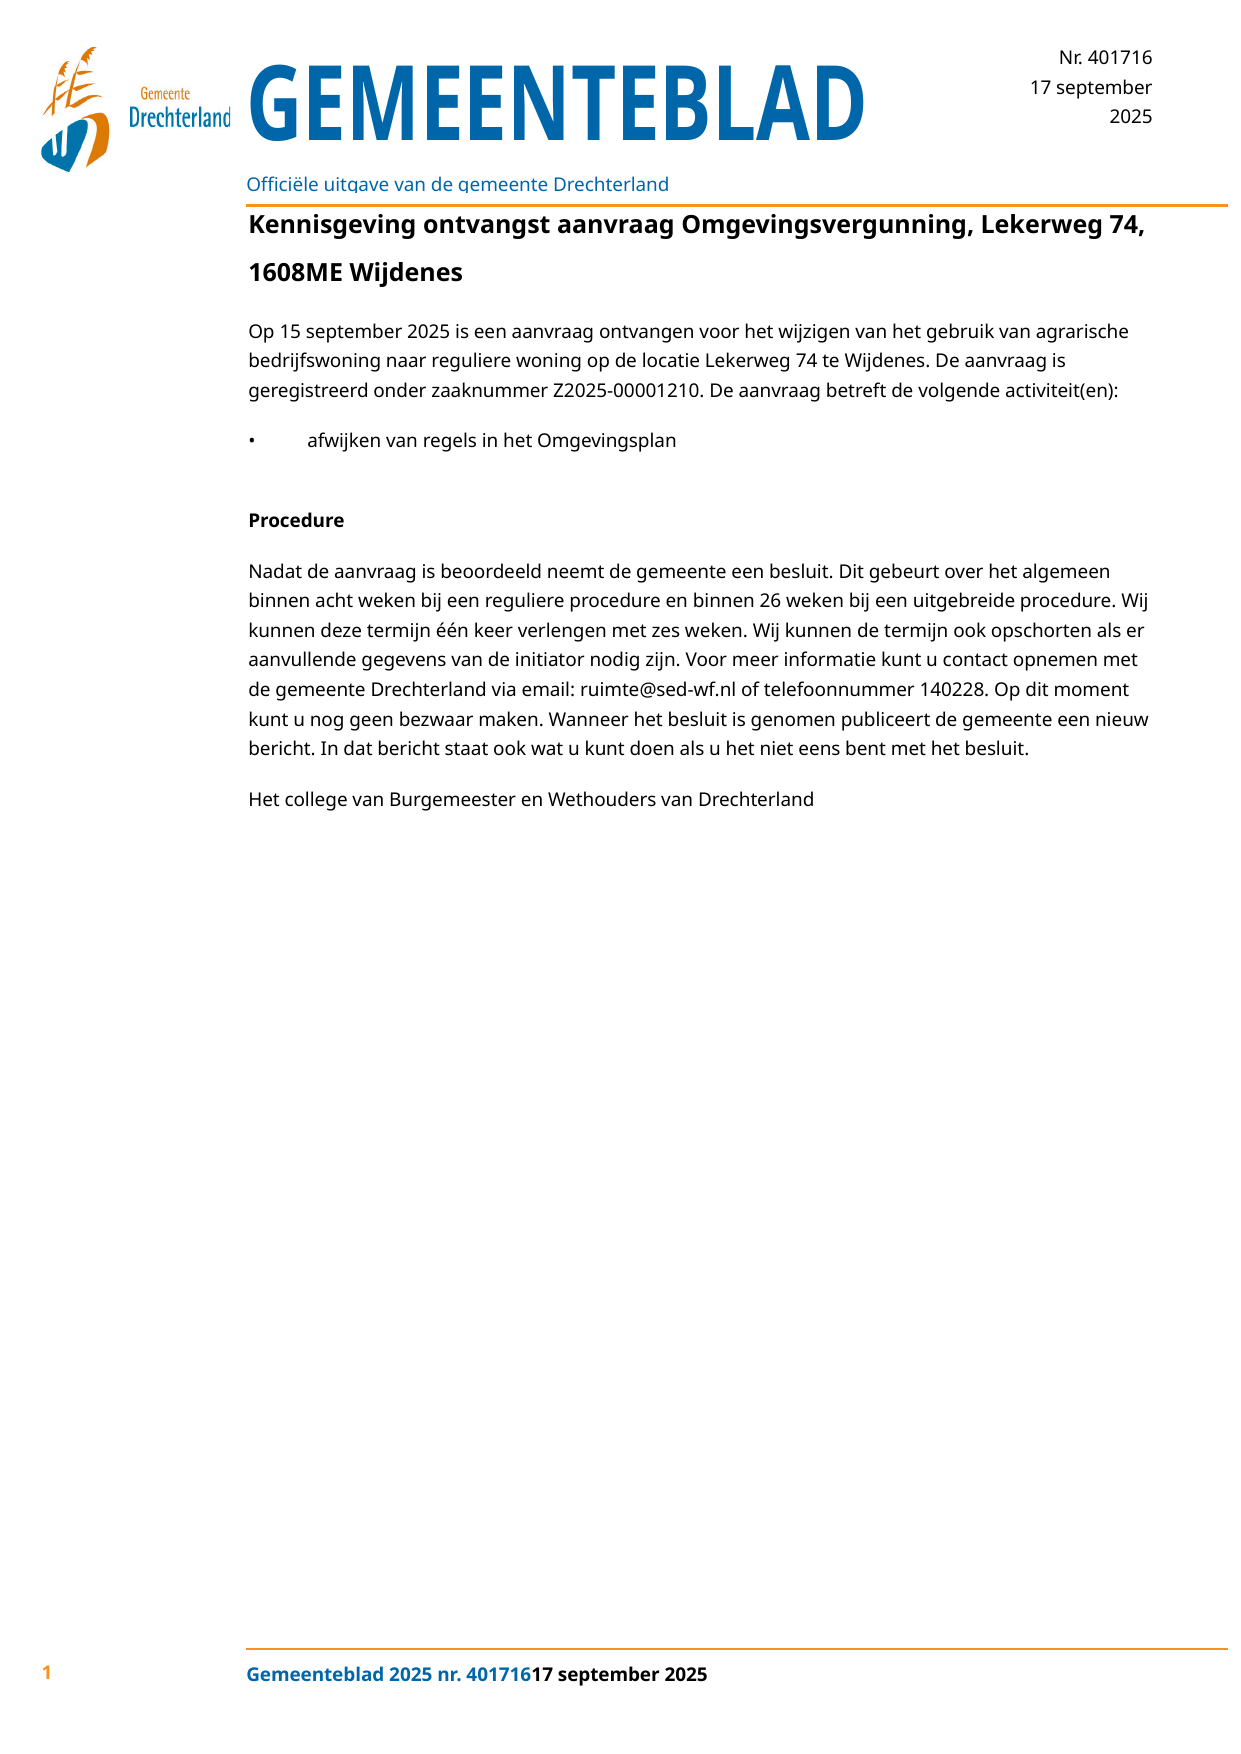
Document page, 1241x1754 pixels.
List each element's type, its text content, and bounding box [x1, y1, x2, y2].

picture [41, 47, 231, 172]
text Nadat de aanvraag is beoordeeld neemt de gemeente een besluit. Dit gebeurt over het algemeen binnen acht weken bij een reguliere procedure en binnen 26 weken bij een uitgebreide procedure. Wij kunnen deze termijn één keer verlengen met zes weken. Wij kunnen de termijn ook opschorten als er aanvullende gegevens van de initiator nodig zijn. Voor meer informatie kunt u contact opnemen met de gemeente Drechterland via email: ruimte@sed-wf.nl of telefoonnummer 140228. Op dit moment kunt u nog geen bezwaar maken. Wanneer het besluit is genomen publiceert de gemeente een nieuw bericht. In dat bericht staat ook wat u kunt doen als u het niet eens bent met het besluit. [248, 558, 1152, 761]
text Procedure [248, 507, 1152, 533]
text Kennisgeving ontvangst aanvraag Omgevingsvergunning, Lekerweg 74, 1608ME Wijdenes [248, 207, 1152, 288]
picture [41, 158, 64, 172]
text Op 15 september 2025 is een aanvraag ontvangen voor het wijzigen van het gebruik van agrarische bedrijfswoning naar reguliere woning op de locatie Lekerweg 74 te Wijdenes. De aanvraag is geregistreerd onder zaaknummer Z2025-00001210. De aanvraag betreft de volgende activiteit(en): [248, 318, 1152, 403]
list afwijken van regels in het Omgevingsplan [248, 427, 1152, 453]
picture [226, 115, 231, 124]
text Het college van Burgemeester en Wethouders van Drechterland [248, 786, 1152, 812]
